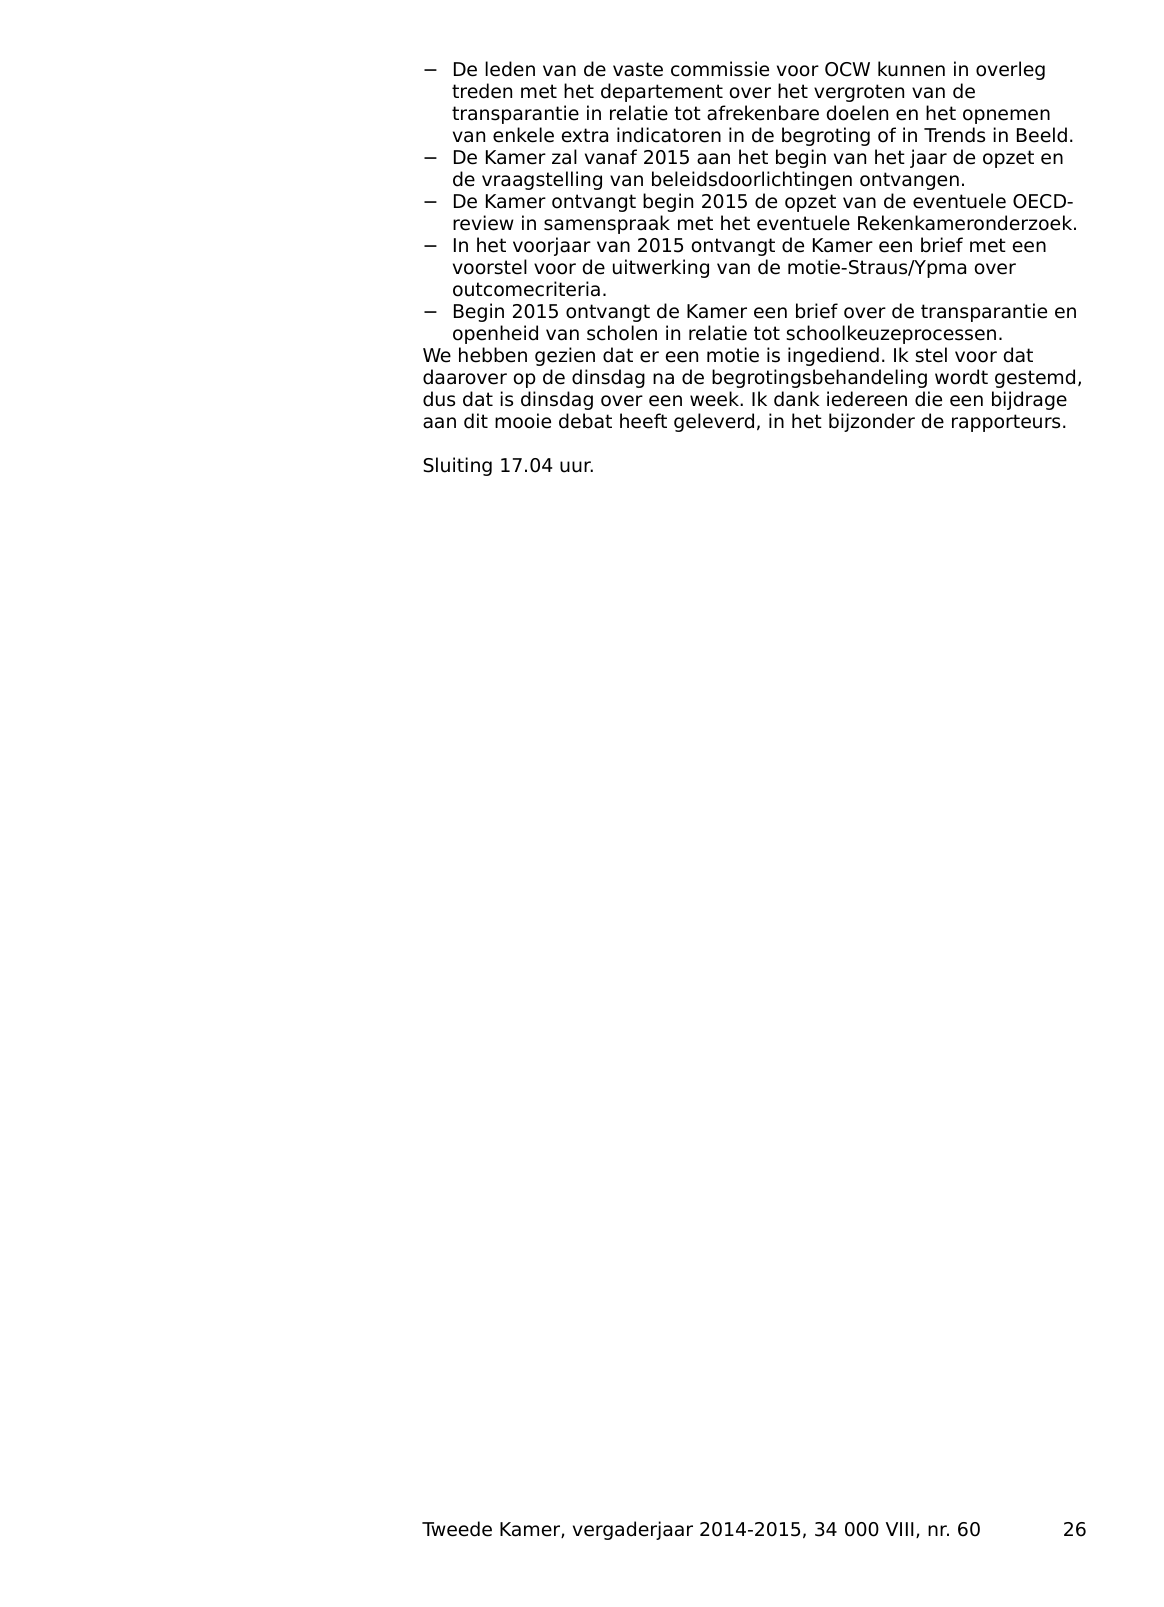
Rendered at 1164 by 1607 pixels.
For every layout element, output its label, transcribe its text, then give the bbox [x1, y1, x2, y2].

text − De Kamer ontvangt begin 2015 de opzet van de eventuele OECD-review in samenspraak met het eventuele Rekenkameronderzoek. [422, 191, 1087, 235]
text − De leden van de vaste commissie voor OCW kunnen in overleg treden met het departement over het vergroten van de transparantie in relatie tot afrekenbare doelen en het opnemen van enkele extra indicatoren in de begroting of in Trends in Beeld. [422, 59, 1087, 147]
text − De Kamer zal vanaf 2015 aan het begin van het jaar de opzet en de vraagstelling van beleidsdoorlichtingen ontvangen. [422, 147, 1087, 191]
text − In het voorjaar van 2015 ontvangt de Kamer een brief met een voorstel voor de uitwerking van de motie-Straus/Ypma over outcomecriteria. [422, 235, 1087, 301]
text We hebben gezien dat er een motie is ingediend. Ik stel voor dat daarover op de dinsdag na de begrotingsbehandeling wordt gestemd, dus dat is dinsdag over een week. Ik dank iedereen die een bijdrage aan dit mooie debat heeft geleverd, in het bijzonder de rapporteurs. [422, 345, 1087, 433]
text − Begin 2015 ontvangt de Kamer een brief over de transparantie en openheid van scholen in relatie tot schoolkeuzeprocessen. [422, 301, 1087, 345]
text Sluiting 17.04 uur. [422, 455, 1087, 477]
